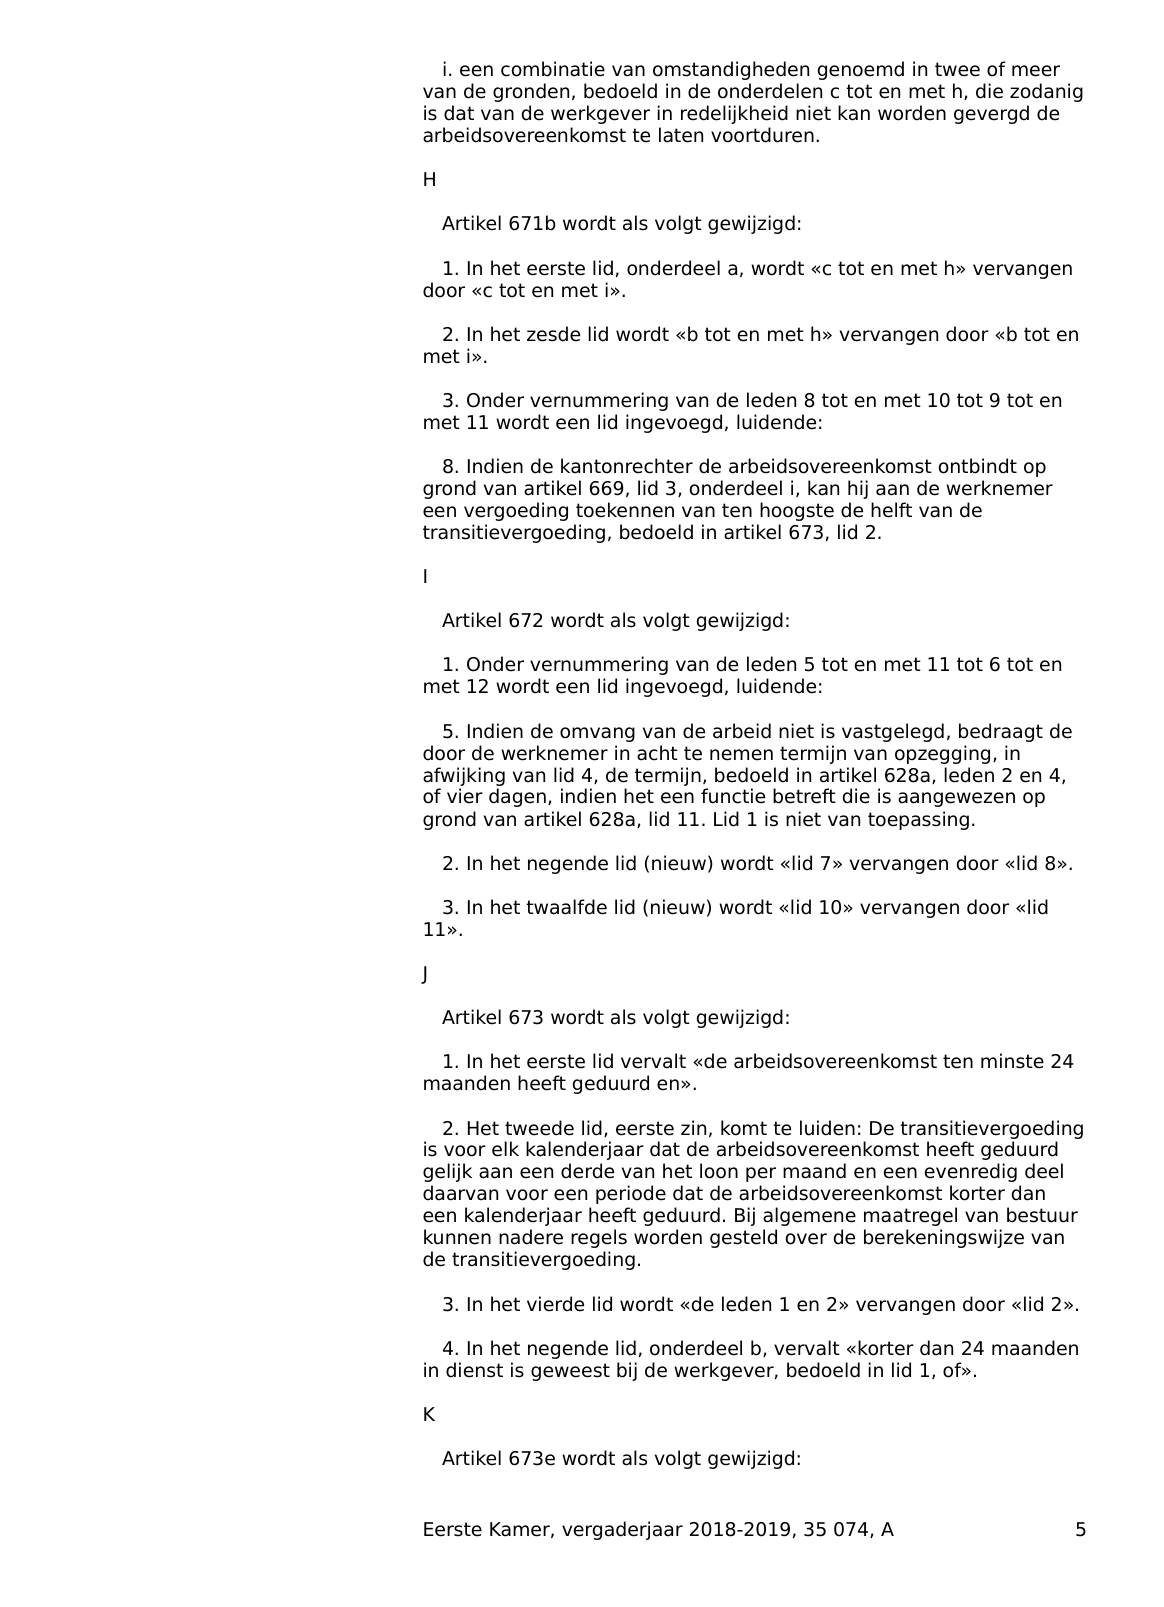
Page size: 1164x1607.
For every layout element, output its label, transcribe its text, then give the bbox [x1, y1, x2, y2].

text 1. In het eerste lid vervalt «de arbeidsovereenkomst ten minste 24 maanden heeft geduurd en». [422, 1051, 1087, 1095]
text Artikel 673e wordt als volgt gewijzigd: [422, 1448, 1087, 1470]
text K [422, 1404, 1087, 1426]
text 1. Onder vernummering van de leden 5 tot en met 11 tot 6 tot en met 12 wordt een lid ingevoegd, luidende: [422, 654, 1087, 698]
text J [422, 963, 1087, 985]
text 1. In het eerste lid, onderdeel a, wordt «c tot en met h» vervangen door «c tot en met i». [422, 257, 1087, 301]
text 2. In het zesde lid wordt «b tot en met h» vervangen door «b tot en met i». [422, 324, 1087, 368]
text Artikel 673 wordt als volgt gewijzigd: [422, 1007, 1087, 1029]
text 3. Onder vernummering van de leden 8 tot en met 10 tot 9 tot en met 11 wordt een lid ingevoegd, luidende: [422, 390, 1087, 434]
text 8. Indien de kantonrechter de arbeidsovereenkomst ontbindt op grond van artikel 669, lid 3, onderdeel i, kan hij aan de werknemer een vergoeding toekennen van ten hoogste de helft van de transitievergoeding, bedoeld in artikel 673, lid 2. [422, 456, 1087, 544]
text 5. Indien de omvang van de arbeid niet is vastgelegd, bedraagt de door de werknemer in acht te nemen termijn van opzegging, in afwijking van lid 4, de termijn, bedoeld in artikel 628a, leden 2 en 4, of vier dagen, indien het een functie betreft die is aangewezen op grond van artikel 628a, lid 11. Lid 1 is niet van toepassing. [422, 721, 1087, 830]
text i. een combinatie van omstandigheden genoemd in twee of meer van de gronden, bedoeld in de onderdelen c tot en met h, die zodanig is dat van de werkgever in redelijkheid niet kan worden gevergd de arbeidsovereenkomst te laten voortduren. [422, 59, 1087, 147]
text 3. In het twaalfde lid (nieuw) wordt «lid 10» vervangen door «lid 11». [422, 897, 1087, 941]
text 2. Het tweede lid, eerste zin, komt te luiden: De transitievergoeding is voor elk kalenderjaar dat de arbeidsovereenkomst heeft geduurd gelijk aan een derde van het loon per maand en een evenredig deel daarvan voor een periode dat de arbeidsovereenkomst korter dan een kalenderjaar heeft geduurd. Bij algemene maatregel van bestuur kunnen nadere regels worden gesteld over de berekeningswijze van de transitievergoeding. [422, 1117, 1087, 1271]
text H [422, 169, 1087, 191]
text Artikel 672 wordt als volgt gewijzigd: [422, 610, 1087, 632]
text 2. In het negende lid (nieuw) wordt «lid 7» vervangen door «lid 8». [422, 853, 1087, 874]
text Artikel 671b wordt als volgt gewijzigd: [422, 213, 1087, 235]
text 3. In het vierde lid wordt «de leden 1 en 2» vervangen door «lid 2». [422, 1293, 1087, 1315]
text 4. In het negende lid, onderdeel b, vervalt «korter dan 24 maanden in dienst is geweest bij de werkgever, bedoeld in lid 1, of». [422, 1338, 1087, 1382]
text I [422, 566, 1087, 588]
